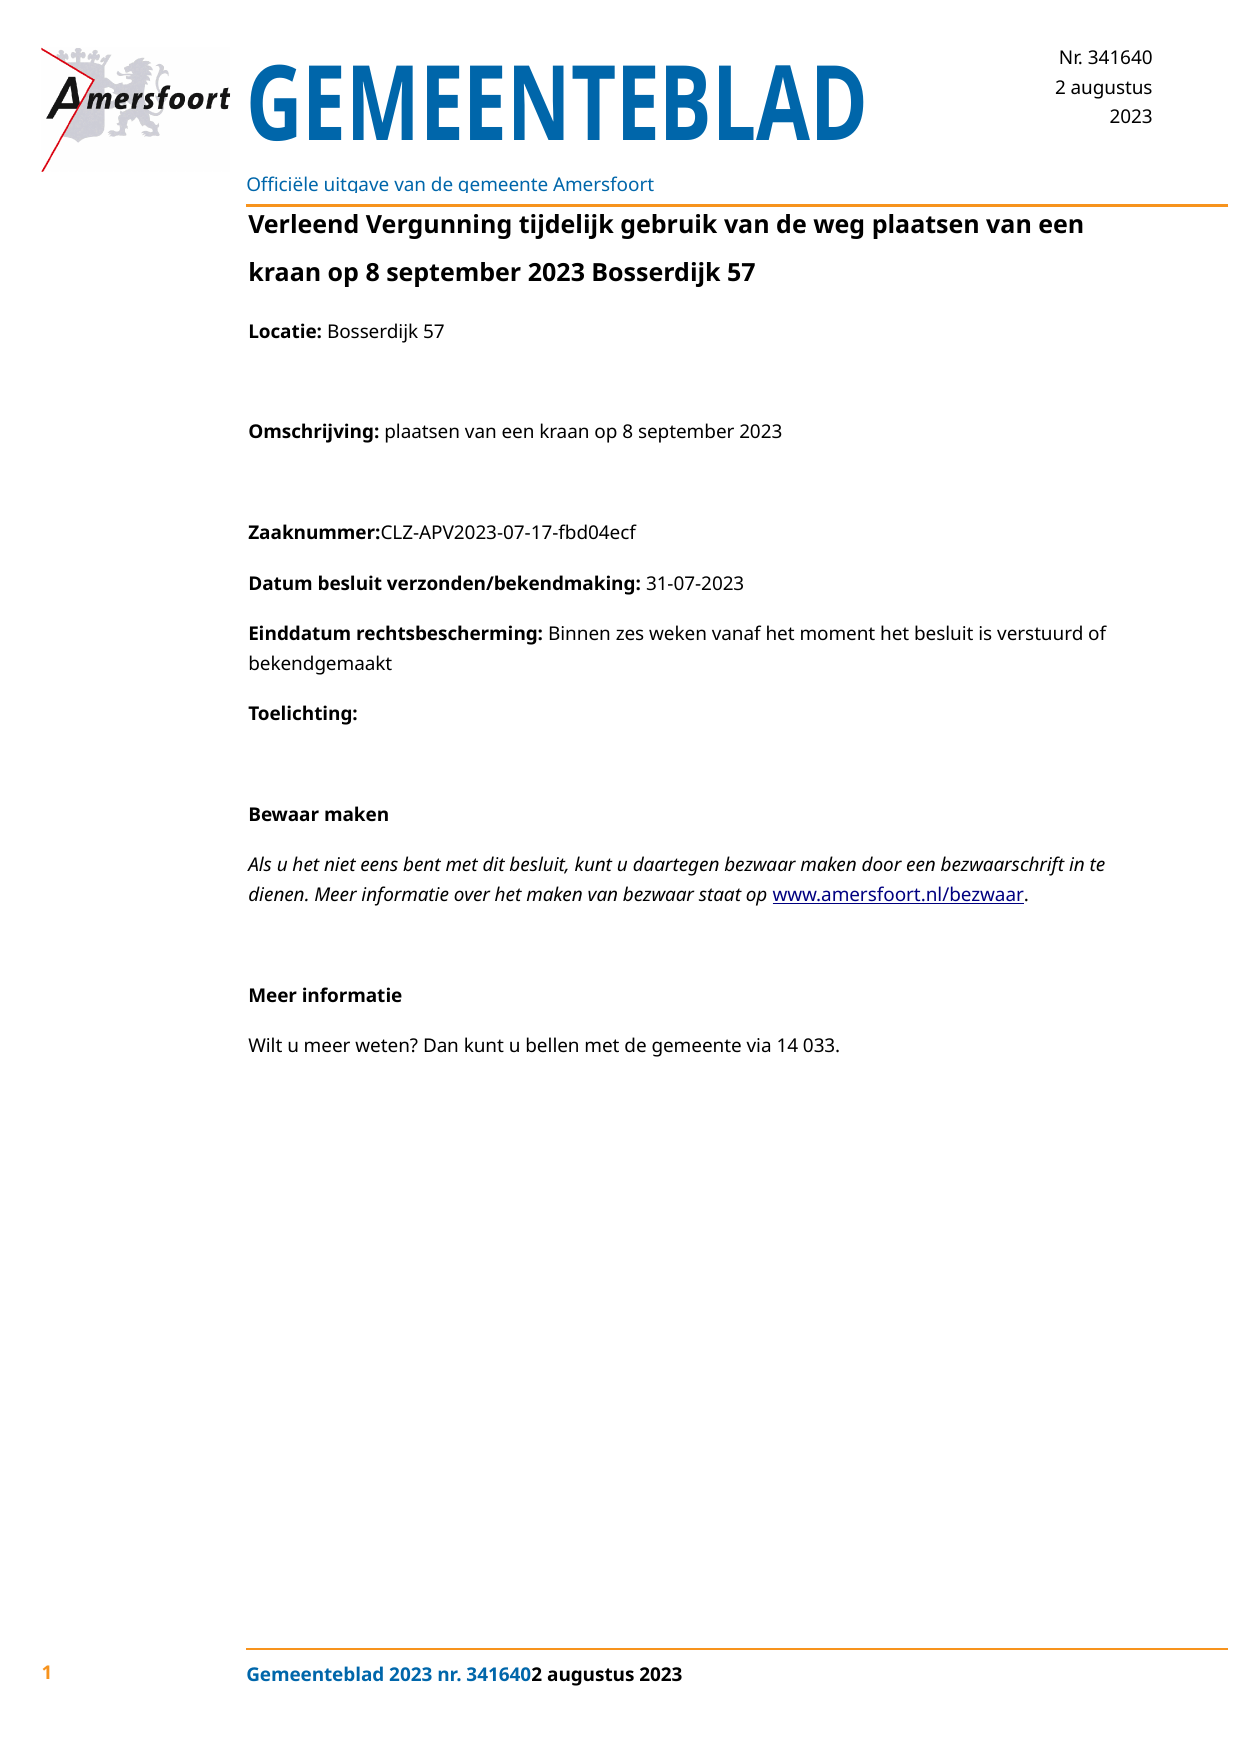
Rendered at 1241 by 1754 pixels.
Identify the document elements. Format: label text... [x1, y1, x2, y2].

text Omschrijving: plaatsen van een kraan op 8 september 2023 [248, 419, 1152, 444]
text Verleend Vergunning tijdelijk gebruik van de weg plaatsen van een kraan op 8 september 2023 Bosserdijk 57 [248, 207, 1152, 288]
text Toelichting: [248, 700, 1152, 726]
text Bewaar maken [248, 801, 1152, 827]
text Zaaknummer:CLZ-APV2023-07-17-fbd04ecf [248, 519, 1152, 545]
text Wilt u meer weten? Dan kunt u bellen met de gemeente via 14 033. [248, 1032, 1152, 1058]
text Einddatum rechtsbescherming: Binnen zes weken vanaf het moment het besluit is verstuurd of bekendgemaakt [248, 620, 1152, 676]
text Meer informatie [248, 982, 1152, 1008]
picture [41, 47, 231, 172]
text Locatie: Bosserdijk 57 [248, 318, 1152, 344]
text Datum besluit verzonden/bekendmaking: 31-07-2023 [248, 570, 1152, 596]
text Als u het niet eens bent met dit besluit, kunt u daartegen bezwaar maken door een bezwaarschrift in te dienen. Meer informatie over het maken van bezwaar staat op www.amersfoort.nl/bezwaar. [248, 852, 1152, 907]
